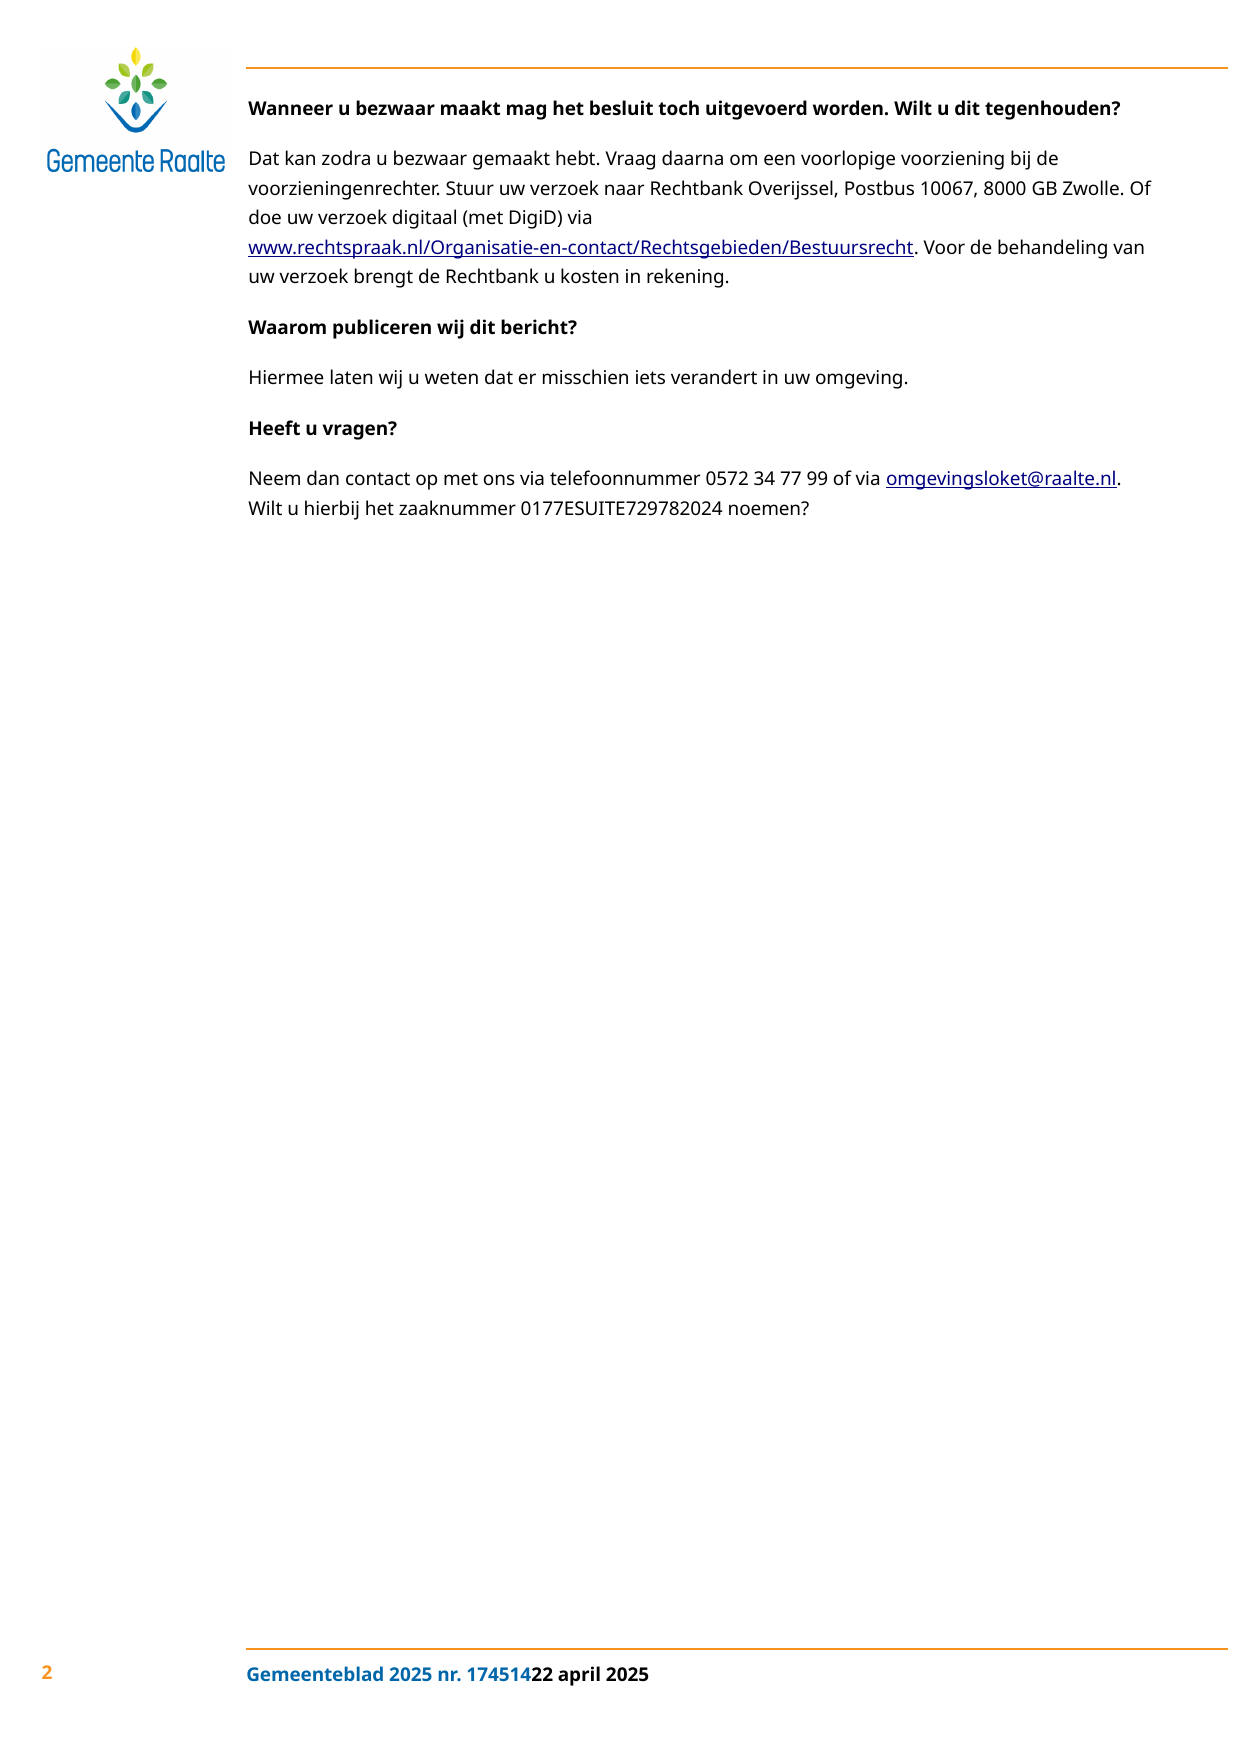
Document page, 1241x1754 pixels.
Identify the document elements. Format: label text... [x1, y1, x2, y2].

text Hiermee laten wij u weten dat er misschien iets verandert in uw omgeving. [248, 364, 1152, 390]
text Heeft u vragen? [248, 415, 1152, 441]
text Dat kan zodra u bezwaar gemaakt hebt. Vraag daarna om een voorlopige voorziening bij de voorzieningenrechter. Stuur uw verzoek naar Rechtbank Overijssel, Postbus 10067, 8000 GB Zwolle. Of doe uw verzoek digitaal (met DigiD) via www.rechtspraak.nl/Organisatie-en-contact/Rechtsgebieden/Bestuursrecht. Voor de behandeling van uw verzoek brengt de Rechtbank u kosten in rekening. [248, 145, 1152, 289]
text Wanneer u bezwaar maakt mag het besluit toch uitgevoerd worden. Wilt u dit tegenhouden? [248, 95, 1152, 121]
picture [41, 47, 231, 172]
text Neem dan contact op met ons via telefoonnummer 0572 34 77 99 of via omgevingsloket@raalte.nl. Wilt u hierbij het zaaknummer 0177ESUITE729782024 noemen? [248, 465, 1152, 521]
text Waarom publiceren wij dit bericht? [248, 314, 1152, 340]
